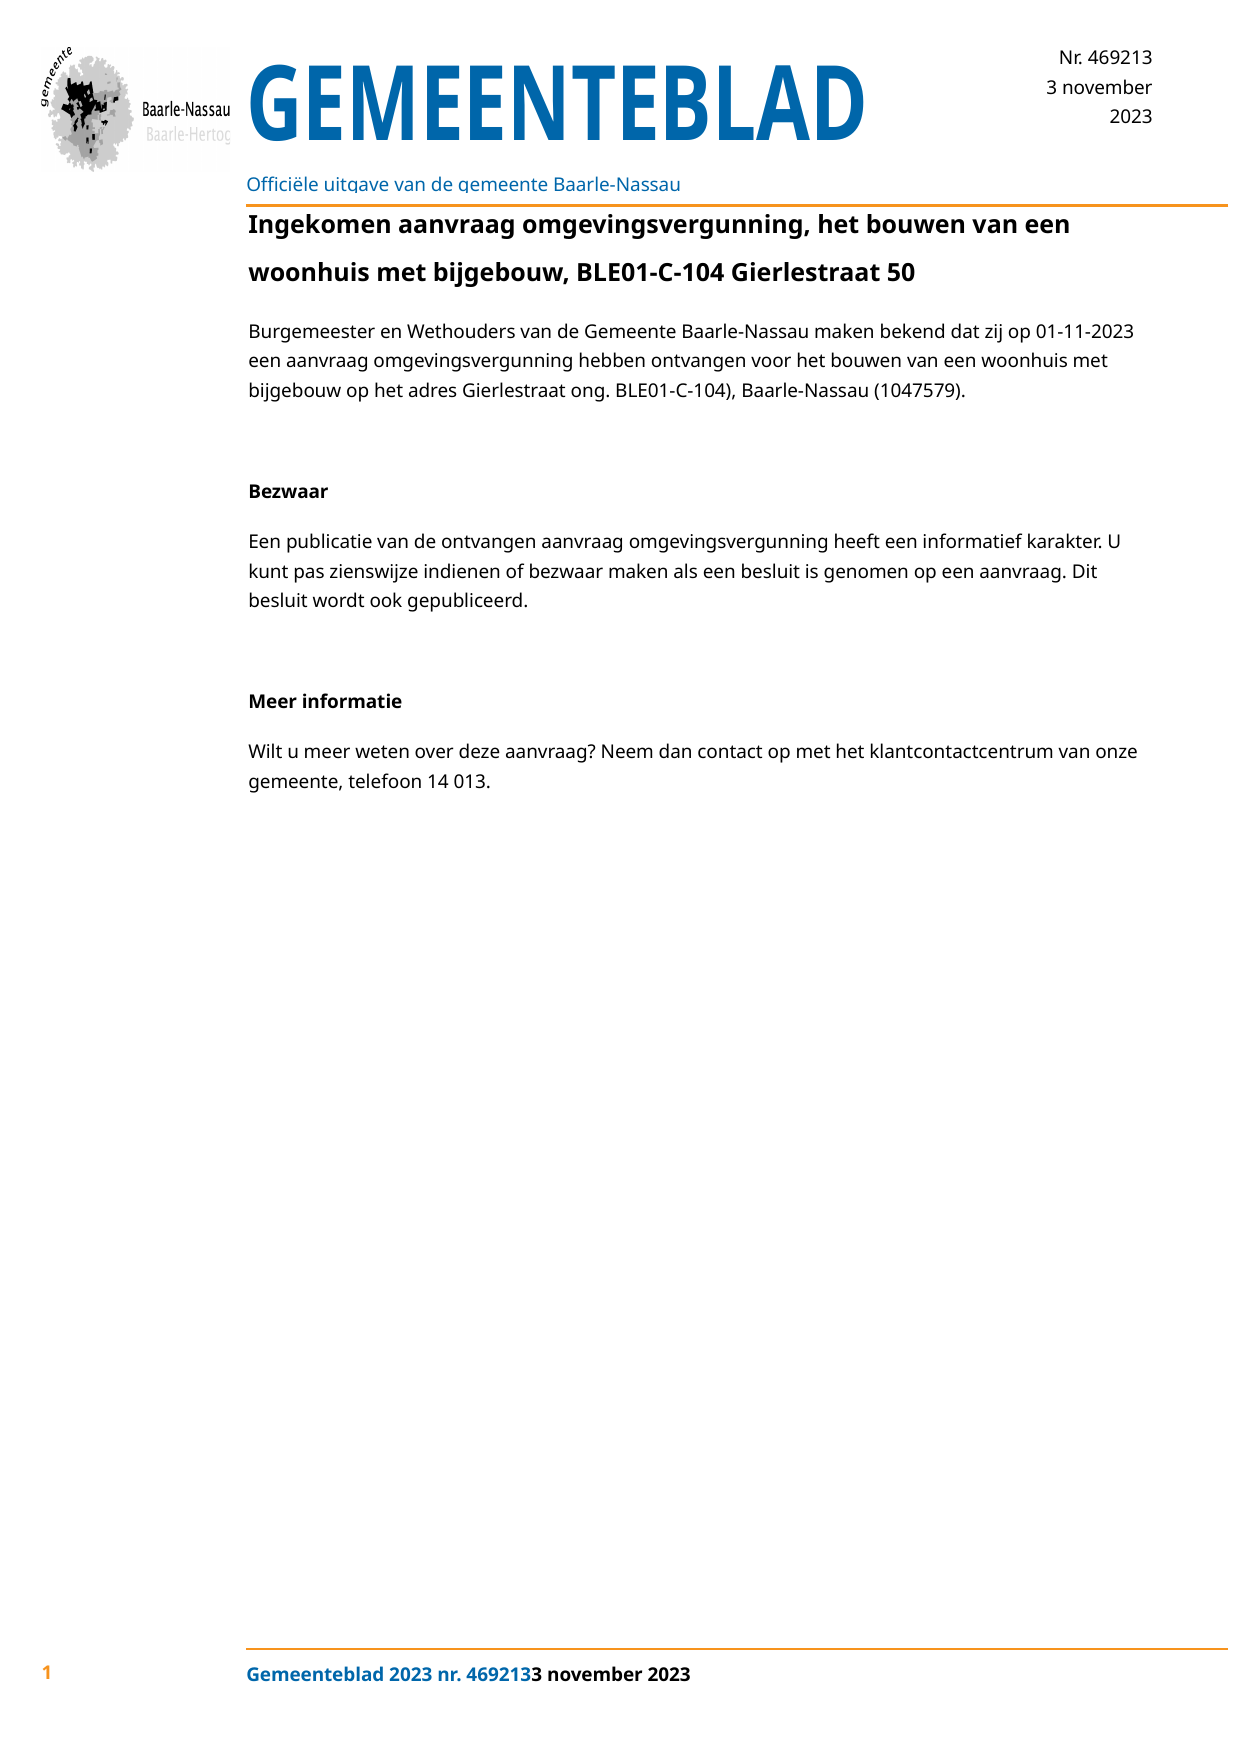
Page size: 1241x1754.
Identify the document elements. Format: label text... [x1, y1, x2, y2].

picture [41, 47, 231, 172]
text Een publicatie van de ontvangen aanvraag omgevingsvergunning heeft een informatief karakter. U kunt pas zienswijze indienen of bezwaar maken als een besluit is genomen op een aanvraag. Dit besluit wordt ook gepubliceerd. [248, 528, 1152, 613]
text Meer informatie [248, 688, 1152, 714]
text Burgemeester en Wethouders van de Gemeente Baarle-Nassau maken bekend dat zij op 01-11-2023 een aanvraag omgevingsvergunning hebben ontvangen voor het bouwen van een woonhuis met bijgebouw op het adres Gierlestraat ong. BLE01-C-104), Baarle-Nassau (1047579). [248, 318, 1152, 403]
text Ingekomen aanvraag omgevingsvergunning, het bouwen van een woonhuis met bijgebouw, BLE01-C-104 Gierlestraat 50 [248, 207, 1152, 288]
text Bezwaar [248, 478, 1152, 504]
text Wilt u meer weten over deze aanvraag? Neem dan contact op met het klantcontactcentrum van onze gemeente, telefoon 14 013. [248, 739, 1152, 794]
